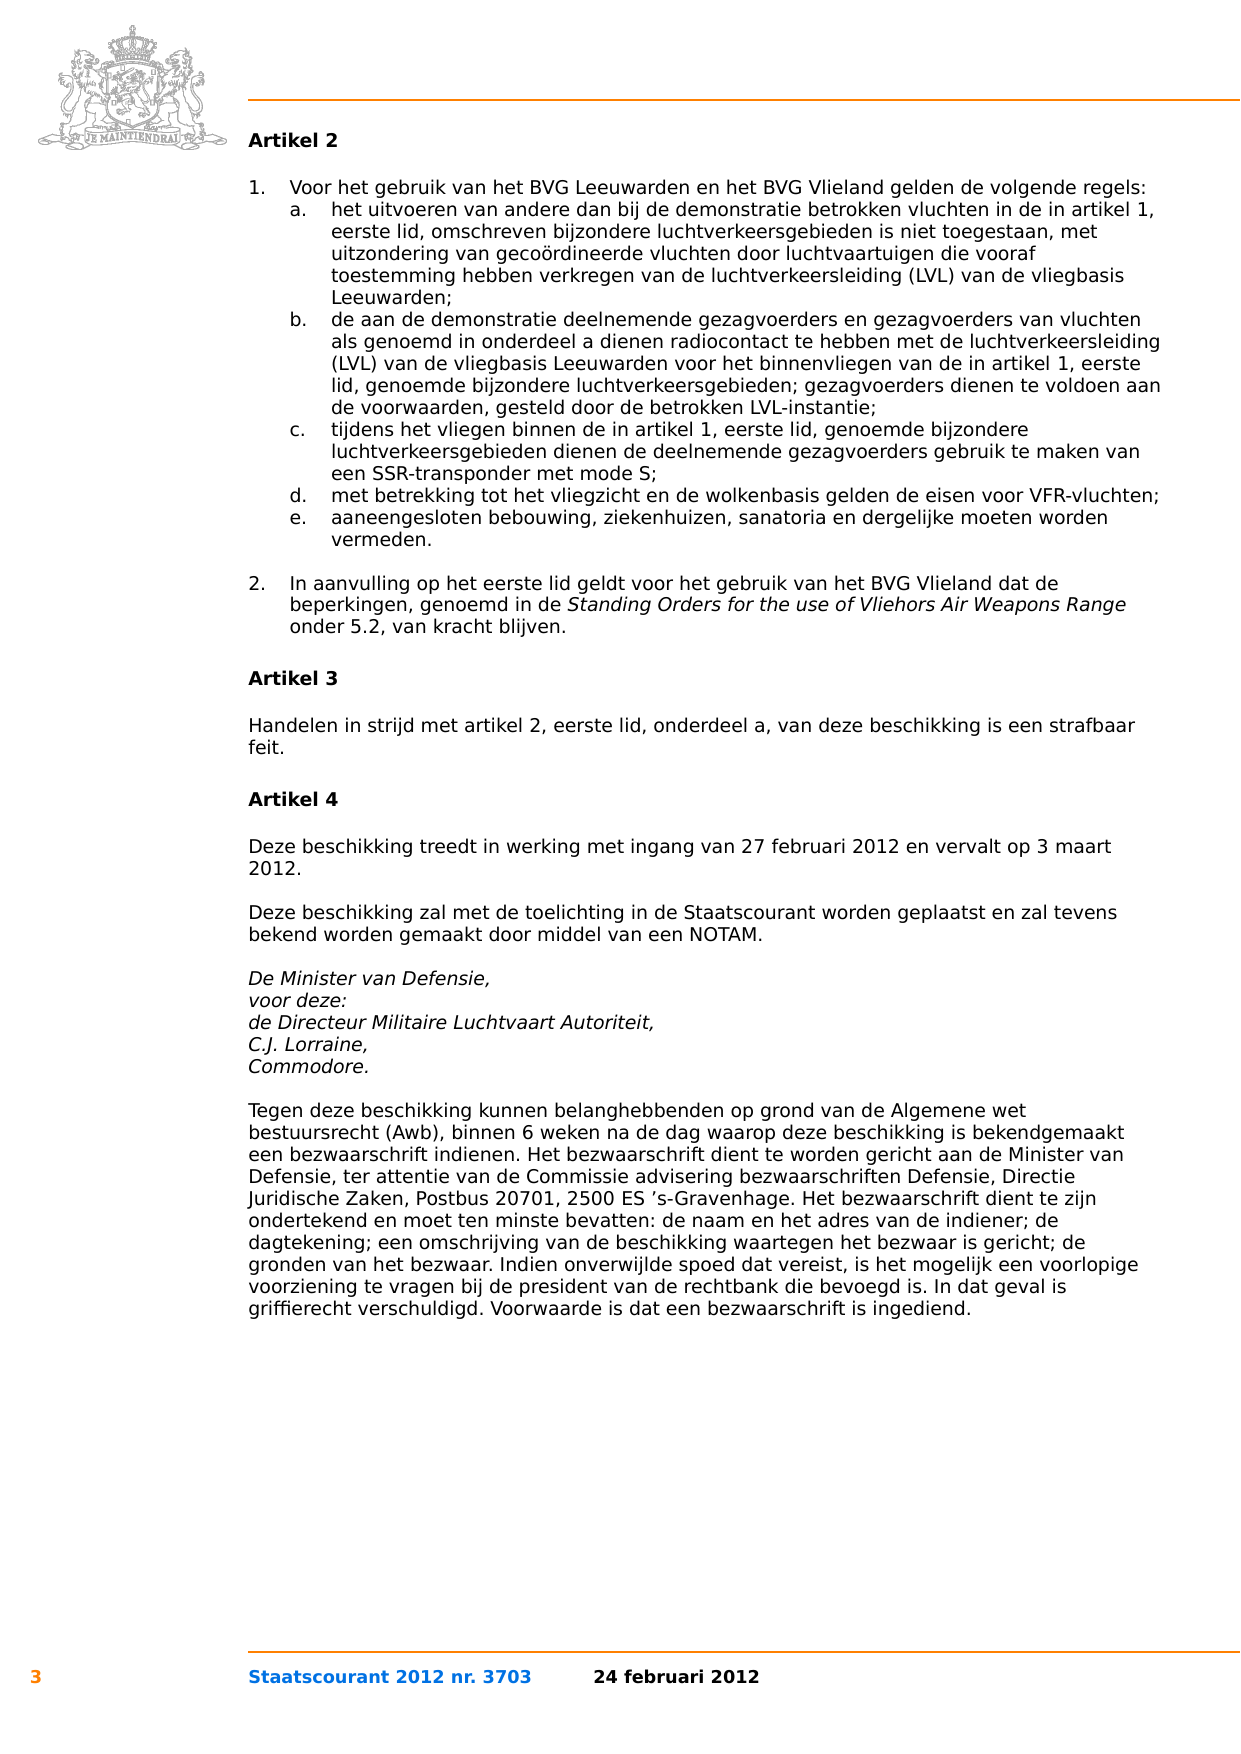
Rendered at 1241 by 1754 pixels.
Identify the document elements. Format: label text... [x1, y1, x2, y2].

subtitle Artikel 3 [248, 668, 1163, 690]
subtitle Artikel 2 [248, 130, 1163, 152]
text e. aaneengesloten bebouwing, ziekenhuizen, sanatoria en dergelijke moeten worden vermeden. [289, 507, 1163, 551]
text c. tijdens het vliegen binnen de in artikel 1, eerste lid, genoemde bijzondere luchtverkeersgebieden dienen de deelnemende gezagvoerders gebruik te maken van een SSR-transponder met mode S; [289, 419, 1163, 484]
text Deze beschikking treedt in werking met ingang van 27 februari 2012 en vervalt op 3 maart 2012. [248, 836, 1163, 880]
picture [38, 25, 227, 150]
text Tegen deze beschikking kunnen belanghebbenden op grond van de Algemene wet bestuursrecht (Awb), binnen 6 weken na de dag waarop deze beschikking is bekendgemaakt een bezwaarschrift indienen. Het bezwaarschrift dient te worden gericht aan de Minister van Defensie, ter attentie van de Commissie advisering bezwaarschriften Defensie, Directie Juridische Zaken, Postbus 20701, 2500 ES ’s-Gravenhage. Het bezwaarschrift dient te zijn ondertekend en moet ten minste bevatten: de naam en het adres van de indiener; de dagtekening; een omschrijving van de beschikking waartegen het bezwaar is gericht; de gronden van het bezwaar. Indien onverwijlde spoed dat vereist, is het mogelijk een voorlopige voorziening te vragen bij de president van de rechtbank die bevoegd is. In dat geval is griffierecht verschuldigd. Voorwaarde is dat een bezwaarschrift is ingediend. [248, 1100, 1163, 1319]
text d. met betrekking tot het vliegzicht en de wolkenbasis gelden de eisen voor VFR-vluchten; [289, 484, 1163, 507]
text De Minister van Defensie, voor deze: de Directeur Militaire Luchtvaart Autoriteit, C.J. Lorraine, Commodore. [248, 968, 1163, 1078]
text 2. In aanvulling op het eerste lid geldt voor het gebruik van het BVG Vlieland dat de beperkingen, genoemd in de Standing Orders for the use of Vliehors Air Weapons Range onder 5.2, van kracht blijven. [248, 572, 1163, 638]
text a. het uitvoeren van andere dan bij de demonstratie betrokken vluchten in de in artikel 1, eerste lid, omschreven bijzondere luchtverkeersgebieden is niet toegestaan, met uitzondering van gecoördineerde vluchten door luchtvaartuigen die vooraf toestemming hebben verkregen van de luchtverkeersleiding (LVL) van de vliegbasis Leeuwarden; [289, 199, 1163, 309]
text Deze beschikking zal met de toelichting in de Staatscourant worden geplaatst en zal tevens bekend worden gemaakt door middel van een NOTAM. [248, 902, 1163, 946]
subtitle Artikel 4 [248, 789, 1163, 811]
text b. de aan de demonstratie deelnemende gezagvoerders en gezagvoerders van vluchten als genoemd in onderdeel a dienen radiocontact te hebben met de luchtverkeersleiding (LVL) van de vliegbasis Leeuwarden voor het binnenvliegen van de in artikel 1, eerste lid, genoemde bijzondere luchtverkeersgebieden; gezagvoerders dienen te voldoen aan de voorwaarden, gesteld door de betrokken LVL-instantie; [289, 309, 1163, 419]
text 1. Voor het gebruik van het BVG Leeuwarden en het BVG Vlieland gelden de volgende regels: [248, 177, 1163, 199]
text Handelen in strijd met artikel 2, eerste lid, onderdeel a, van deze beschikking is een strafbaar feit. [248, 715, 1163, 759]
